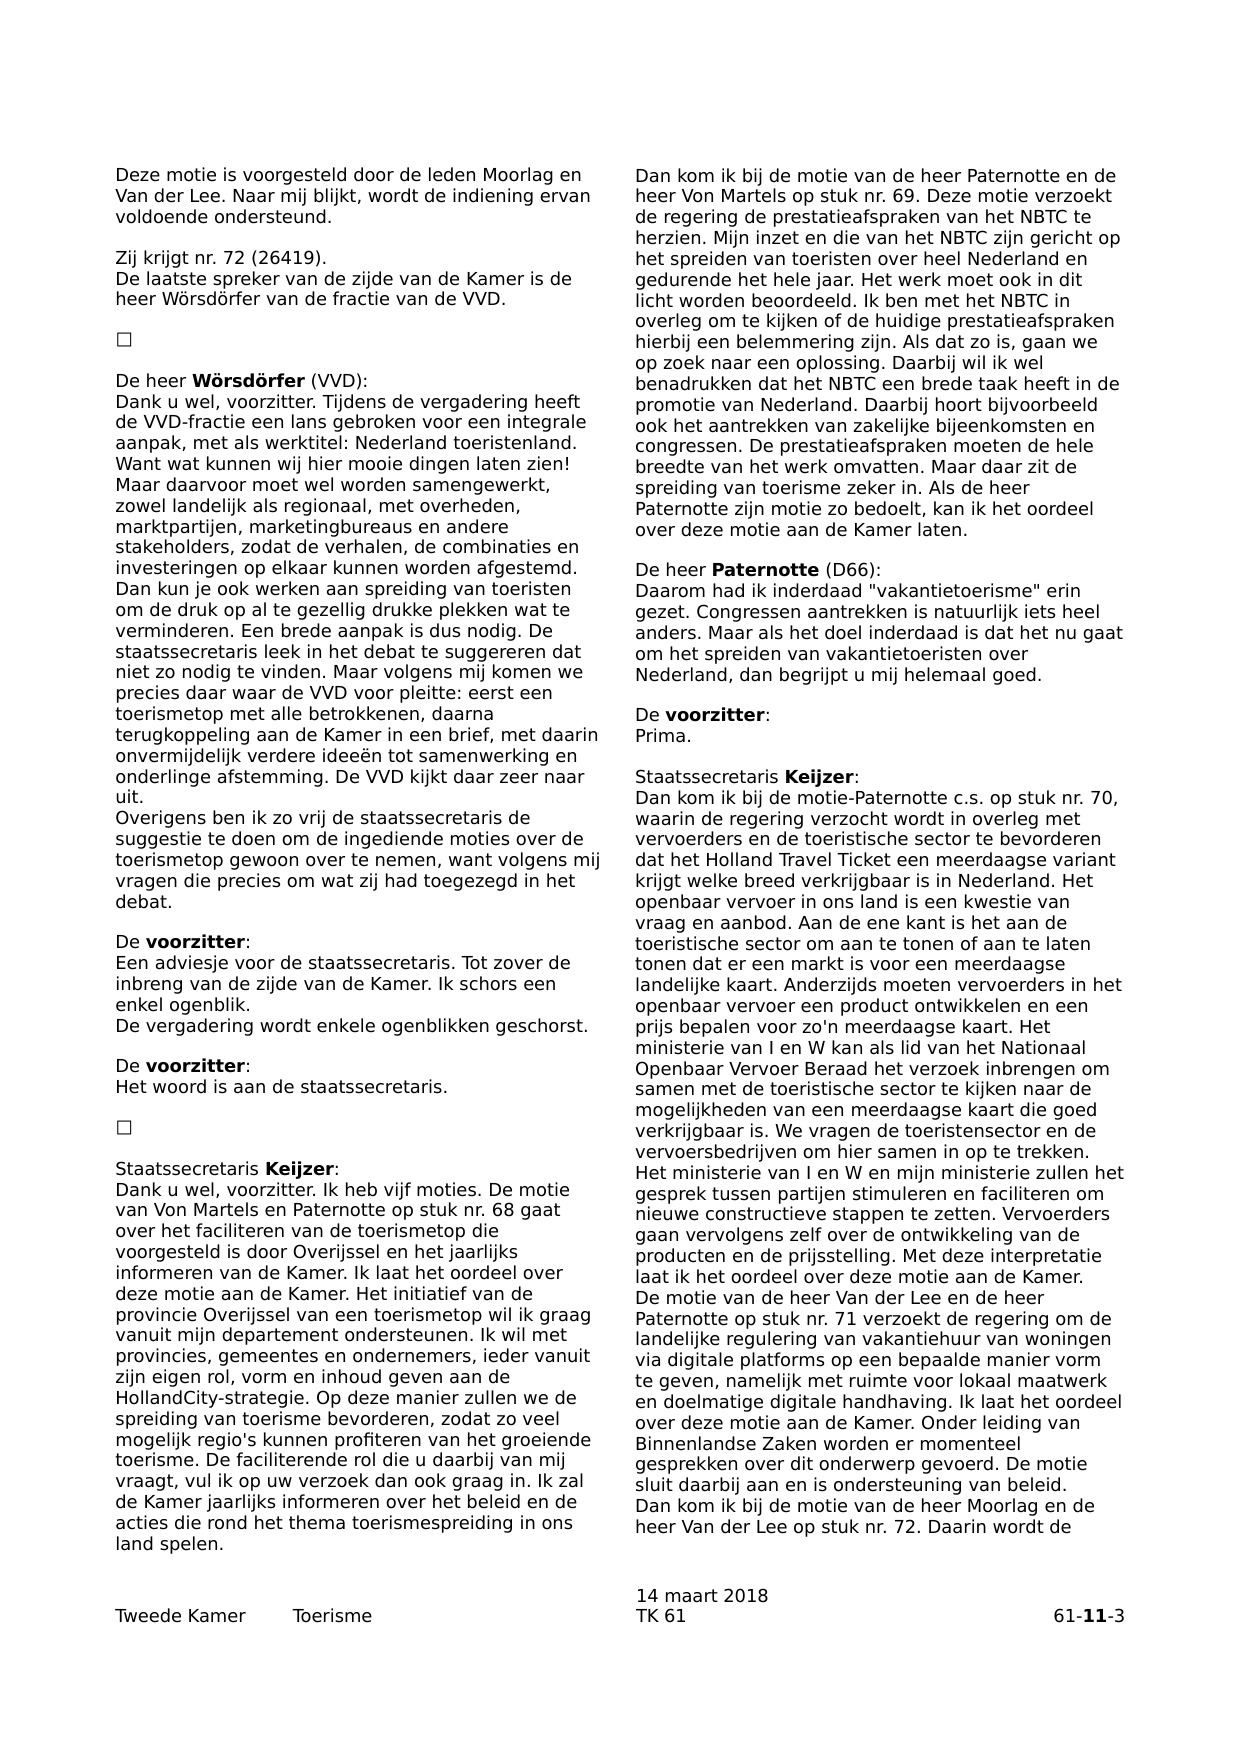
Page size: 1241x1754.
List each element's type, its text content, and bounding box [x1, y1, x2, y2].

text De voorzitter: [635, 705, 1125, 726]
text De vergadering wordt enkele ogenblikken geschorst. [115, 1015, 605, 1036]
text Staatssecretaris Keijzer: [115, 1158, 605, 1179]
text Prima. [635, 726, 1125, 747]
text Dank u wel, voorzitter. Tijdens de vergadering heeft de VVD-fractie een lans gebroken voor een integrale aanpak, met als werktitel: Nederland toeristenland. Want wat kunnen wij hier mooie dingen laten zien! Maar daarvoor moet wel worden samengewerkt, zowel landelijk als regionaal, met overheden, marktpartijen, marketingbureaus en andere stakeholders, zodat de verhalen, de combinaties en investeringen op elkaar kunnen worden afgestemd. Dan kun je ook werken aan spreiding van toeristen om de druk op al te gezellig drukke plekken wat te verminderen. Een brede aanpak is dus nodig. De staatssecretaris leek in het debat te suggereren dat niet zo nodig te vinden. Maar volgens mij komen we precies daar waar de VVD voor pleitte: eerst een toerismetop met alle betrokkenen, daarna terugkoppeling aan de Kamer in een brief, met daarin onvermijdelijk verdere ideeën tot samenwerking en onderlinge afstemming. De VVD kijkt daar zeer naar uit. [115, 391, 605, 808]
text Staatssecretaris Keijzer: [635, 767, 1125, 787]
text Dan kom ik bij de motie van de heer Paternotte en de heer Von Martels op stuk nr. 69. Deze motie verzoekt de regering de prestatieafspraken van het NBTC te herzien. Mijn inzet en die van het NBTC zijn gericht op het spreiden van toeristen over heel Nederland en gedurende het hele jaar. Het werk moet ook in dit licht worden beoordeeld. Ik ben met het NBTC in overleg om te kijken of de huidige prestatieafspraken hierbij een belemmering zijn. Als dat zo is, gaan we op zoek naar een oplossing. Daarbij wil ik wel benadrukken dat het NBTC een brede taak heeft in de promotie van Nederland. Daarbij hoort bijvoorbeeld ook het aantrekken van zakelijke bijeenkomsten en congressen. De prestatieafspraken moeten de hele breedte van het werk omvatten. Maar daar zit de spreiding van toerisme zeker in. Als de heer Paternotte zijn motie zo bedoelt, kan ik het oordeel over deze motie aan de Kamer laten. [635, 165, 1125, 540]
text Overigens ben ik zo vrij de staatssecretaris de suggestie te doen om de ingediende moties over de toerismetop gewoon over te nemen, want volgens mij vragen die precies om wat zij had toegezegd in het debat. [115, 808, 605, 912]
text De laatste spreker van de zijde van de Kamer is de heer Wörsdörfer van de fractie van de VVD. [115, 268, 605, 310]
text De voorzitter: [115, 932, 605, 953]
text De heer Wörsdörfer (VVD): [115, 371, 605, 391]
text Dan kom ik bij de motie van de heer Moorlag en de heer Van der Lee op stuk nr. 72. Daarin wordt de [635, 1496, 1125, 1537]
text Dank u wel, voorzitter. Ik heb vijf moties. De motie van Von Martels en Paternotte op stuk nr. 68 gaat over het faciliteren van de toerismetop die voorgesteld is door Overijssel en het jaarlijks informeren van de Kamer. Ik laat het oordeel over deze motie aan de Kamer. Het initiatief van de provincie Overijssel van een toerismetop wil ik graag vanuit mijn departement ondersteunen. Ik wil met provincies, gemeentes en ondernemers, ieder vanuit zijn eigen rol, vorm en inhoud geven aan de HollandCity-strategie. Op deze manier zullen we de spreiding van toerisme bevorderen, zodat zo veel mogelijk regio's kunnen profiteren van het groeiende toerisme. De faciliterende rol die u daarbij van mij vraagt, vul ik op uw verzoek dan ook graag in. Ik zal de Kamer jaarlijks informeren over het beleid en de acties die rond het thema toerismespreiding in ons land spelen. [115, 1179, 605, 1554]
text Het woord is aan de staatssecretaris. [115, 1077, 605, 1098]
text Een adviesje voor de staatssecretaris. Tot zover de inbreng van de zijde van de Kamer. Ik schors een enkel ogenblik. [115, 953, 605, 1015]
text Deze motie is voorgesteld door de leden Moorlag en Van der Lee. Naar mij blijkt, wordt de indiening ervan voldoende ondersteund. [115, 165, 605, 227]
text ⬜ [115, 330, 605, 351]
text De heer Paternotte (D66): [635, 560, 1125, 581]
text De voorzitter: [115, 1056, 605, 1077]
text Zij krijgt nr. 72 (26419). [115, 247, 605, 268]
text De motie van de heer Van der Lee en de heer Paternotte op stuk nr. 71 verzoekt de regering om de landelijke regulering van vakantiehuur van woningen via digitale platforms op een bepaalde manier vorm te geven, namelijk met ruimte voor lokaal maatwerk en doelmatige digitale handhaving. Ik laat het oordeel over deze motie aan de Kamer. Onder leiding van Binnenlandse Zaken worden er momenteel gesprekken over dit onderwerp gevoerd. De motie sluit daarbij aan en is ondersteuning van beleid. [635, 1287, 1125, 1496]
text ⬜ [115, 1118, 605, 1138]
text Dan kom ik bij de motie-Paternotte c.s. op stuk nr. 70, waarin de regering verzocht wordt in overleg met vervoerders en de toeristische sector te bevorderen dat het Holland Travel Ticket een meerdaagse variant krijgt welke breed verkrijgbaar is in Nederland. Het openbaar vervoer in ons land is een kwestie van vraag en aanbod. Aan de ene kant is het aan de toeristische sector om aan te tonen of aan te laten tonen dat er een markt is voor een meerdaagse landelijke kaart. Anderzijds moeten vervoerders in het openbaar vervoer een product ontwikkelen en een prijs bepalen voor zo'n meerdaagse kaart. Het ministerie van I en W kan als lid van het Nationaal Openbaar Vervoer Beraad het verzoek inbrengen om samen met de toeristische sector te kijken naar de mogelijkheden van een meerdaagse kaart die goed verkrijgbaar is. We vragen de toeristensector en de vervoersbedrijven om hier samen in op te trekken. Het ministerie van I en W en mijn ministerie zullen het gesprek tussen partijen stimuleren en faciliteren om nieuwe constructieve stappen te zetten. Vervoerders gaan vervolgens zelf over de ontwikkeling van de producten en de prijsstelling. Met deze interpretatie laat ik het oordeel over deze motie aan de Kamer. [635, 787, 1125, 1287]
text Daarom had ik inderdaad "vakantietoerisme" erin gezet. Congressen aantrekken is natuurlijk iets heel anders. Maar als het doel inderdaad is dat het nu gaat om het spreiden van vakantietoeristen over Nederland, dan begrijpt u mij helemaal goed. [635, 581, 1125, 685]
